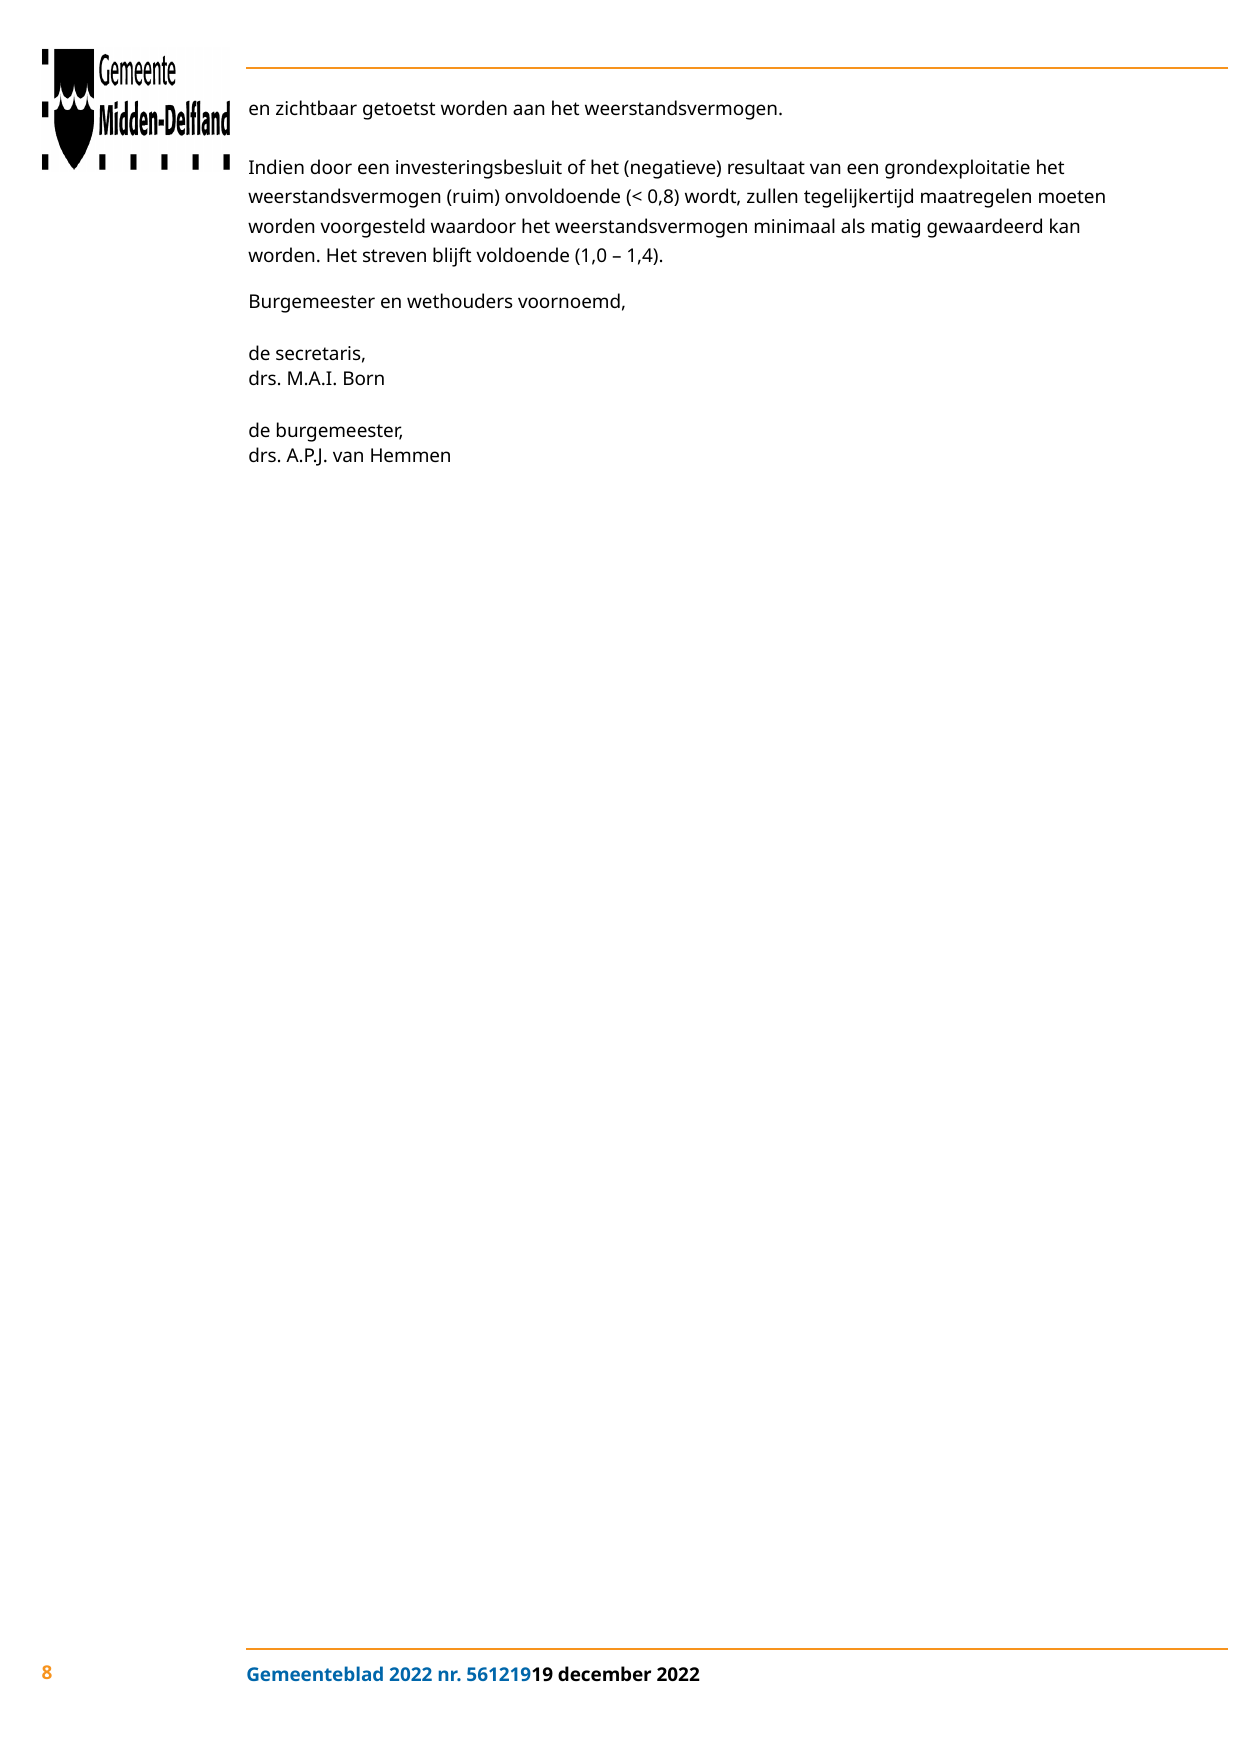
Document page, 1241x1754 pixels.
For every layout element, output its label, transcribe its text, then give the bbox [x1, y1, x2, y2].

text drs. M.A.I. Born [248, 366, 1152, 391]
text Indien door een investeringsbesluit of het (negatieve) resultaat van een grondexploitatie het weerstandsvermogen (ruim) onvoldoende (< 0,8) wordt, zullen tegelijkertijd maatregelen moeten worden voorgesteld waardoor het weerstandsvermogen minimaal als matig gewaardeerd kan worden. Het streven blijft voldoende (1,0 – 1,4). [248, 154, 1152, 268]
picture [41, 47, 231, 172]
text drs. A.P.J. van Hemmen [248, 443, 1152, 468]
text de secretaris, [248, 340, 1152, 366]
text Burgemeester en wethouders voornoemd, [248, 288, 1152, 314]
text en zichtbaar getoetst worden aan het weerstandsvermogen. [248, 95, 1152, 121]
text de burgemeester, [248, 417, 1152, 443]
